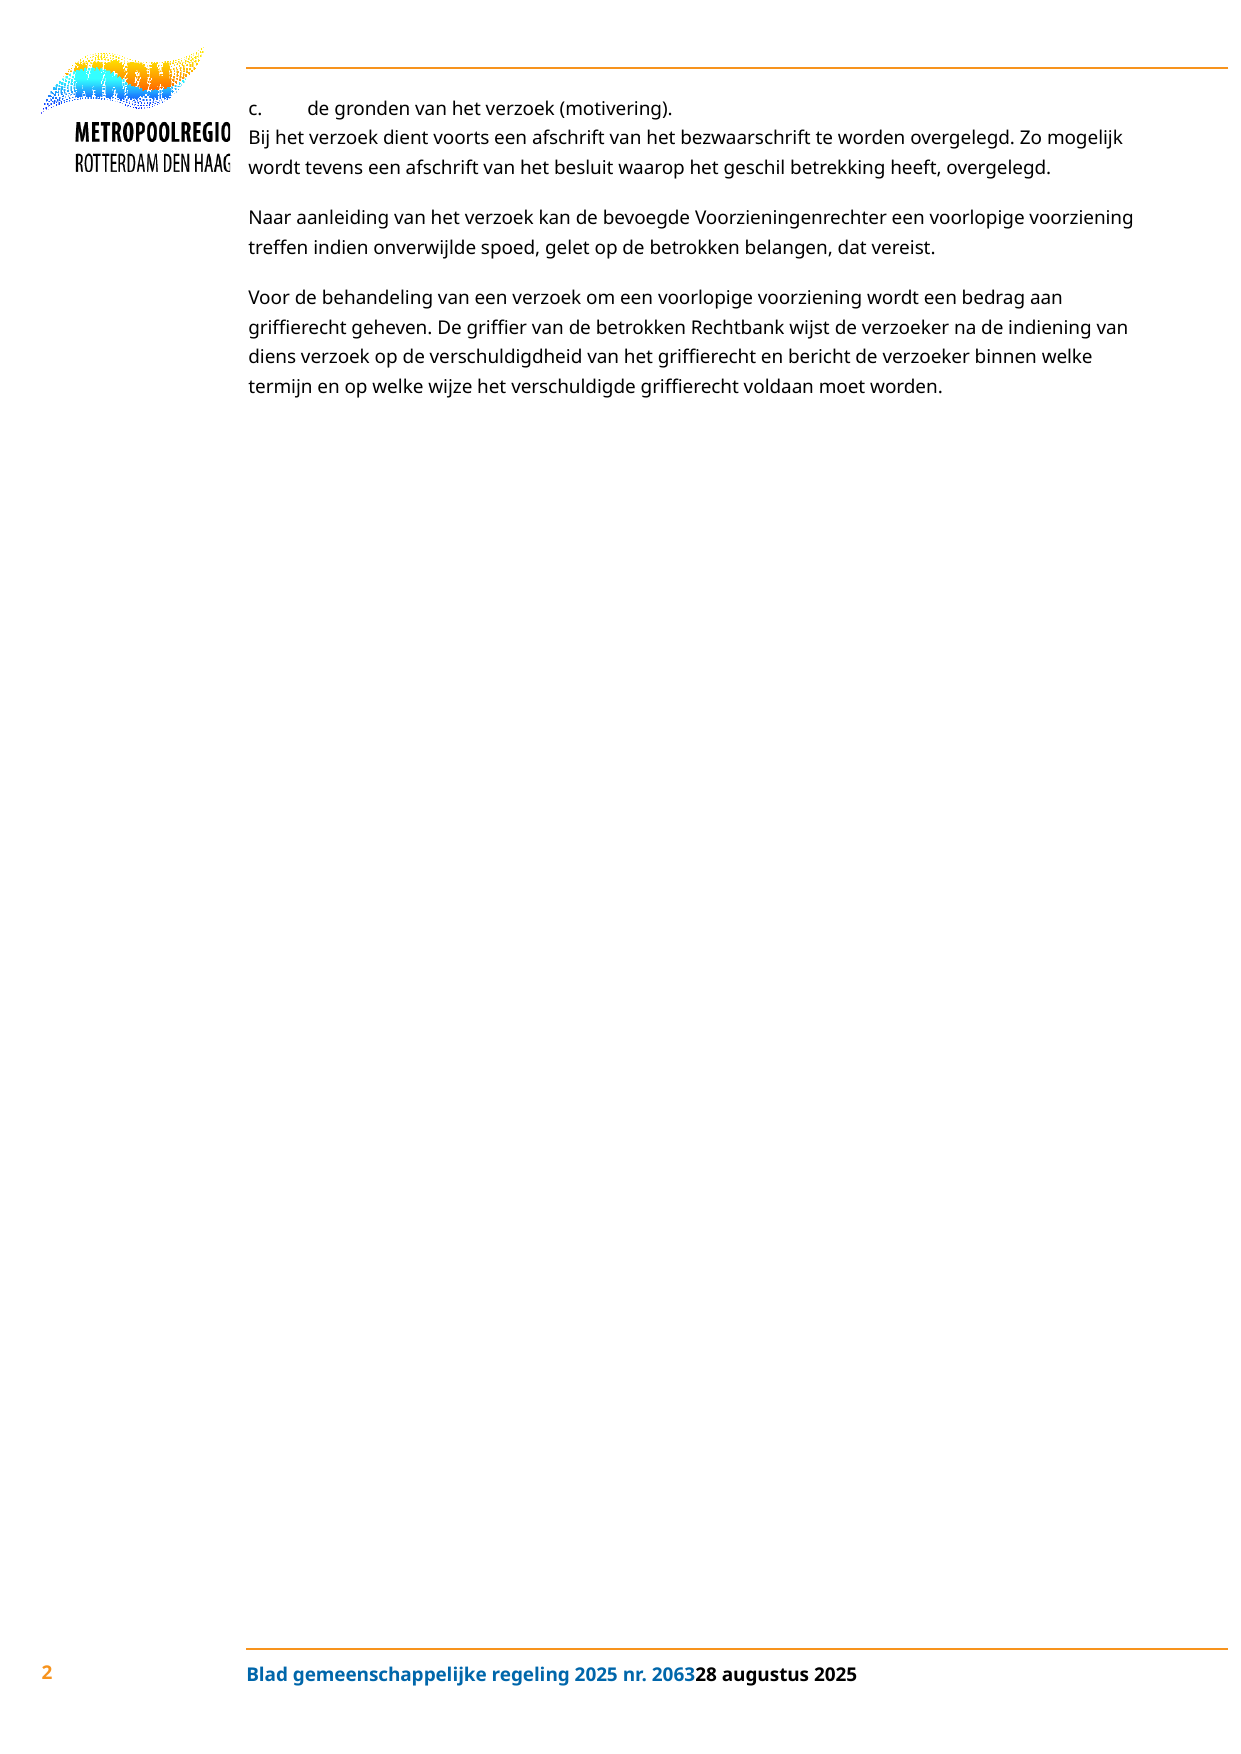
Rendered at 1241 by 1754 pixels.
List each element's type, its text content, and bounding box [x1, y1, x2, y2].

text Bij het verzoek dient voorts een afschrift van het bezwaarschrift te worden overgelegd. Zo mogelijk wordt tevens een afschrift van het besluit waarop het geschil betrekking heeft, overgelegd. [248, 124, 1152, 180]
list de gronden van het verzoek (motivering). [248, 95, 1152, 121]
text Naar aanleiding van het verzoek kan de bevoegde Voorzieningenrechter een voorlopige voorziening treffen indien onverwijlde spoed, gelet op de betrokken belangen, dat vereist. [248, 204, 1152, 260]
text Voor de behandeling van een verzoek om een voorlopige voorziening wordt een bedrag aan griffierecht geheven. De griffier van de betrokken Rechtbank wijst de verzoeker na de indiening van diens verzoek op de verschuldigdheid van het griffierecht en bericht de verzoeker binnen welke termijn en op welke wijze het verschuldigde griffierecht voldaan moet worden. [248, 284, 1152, 399]
picture [41, 47, 231, 172]
